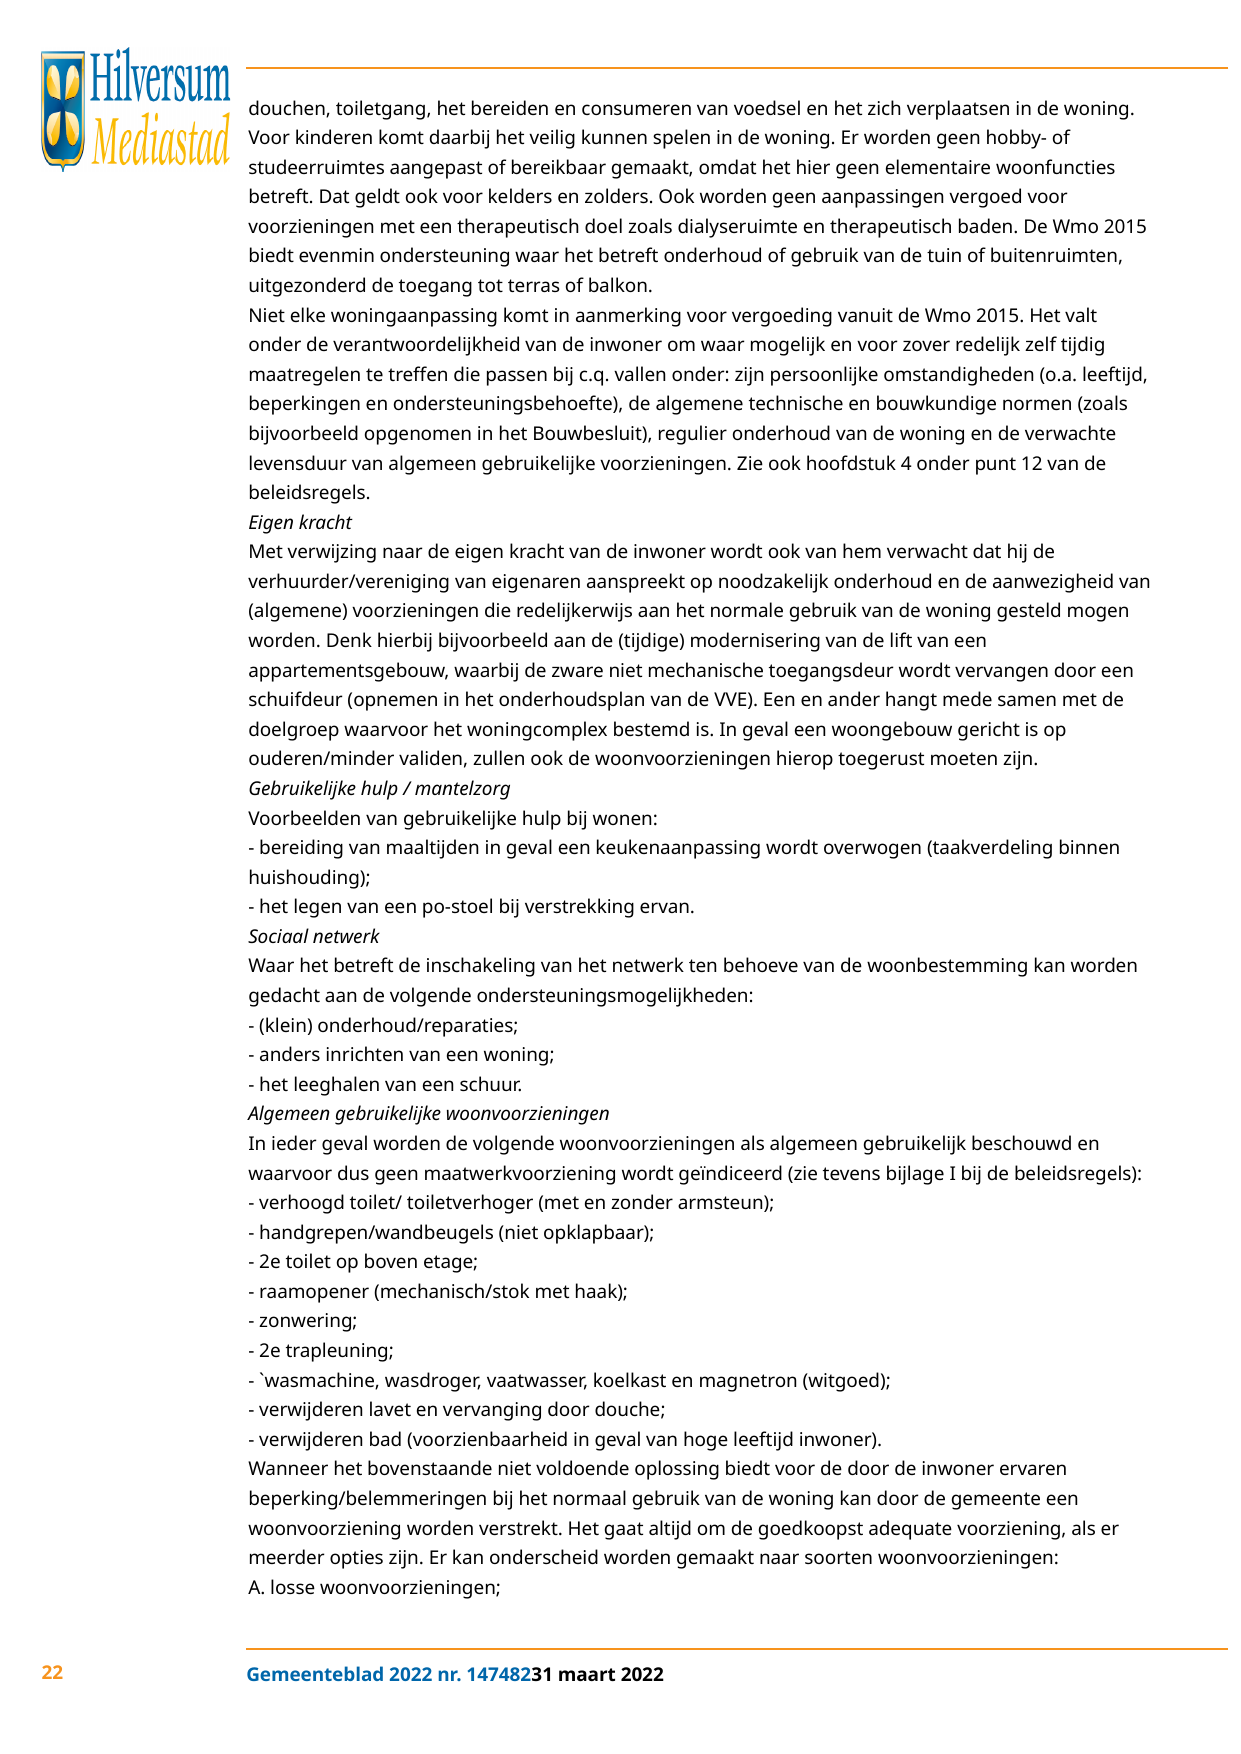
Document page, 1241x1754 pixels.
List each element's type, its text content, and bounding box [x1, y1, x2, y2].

text Algemeen gebruikelijke woonvoorzieningen [248, 1101, 1152, 1126]
text - raamopener (mechanisch/stok met haak); [248, 1278, 1152, 1304]
text Voorbeelden van gebruikelijke hulp bij wonen: [248, 805, 1152, 831]
text Niet elke woningaanpassing komt in aanmerking voor vergoeding vanuit de Wmo 2015. Het valt onder de verantwoordelijkheid van de inwoner om waar mogelijk en voor zover redelijk zelf tijdig maatregelen te treffen die passen bij c.q. vallen onder: zijn persoonlijke omstandigheden (o.a. leeftijd, beperkingen en ondersteuningsbehoefte), de algemene technische en bouwkundige normen (zoals bijvoorbeeld opgenomen in het Bouwbesluit), regulier onderhoud van de woning en de verwachte levensduur van algemeen gebruikelijke voorzieningen. Zie ook hoofdstuk 4 onder punt 12 van de beleidsregels. [248, 302, 1152, 505]
text - verwijderen bad (voorzienbaarheid in geval van hoge leeftijd inwoner). [248, 1426, 1152, 1452]
text - anders inrichten van een woning; [248, 1041, 1152, 1067]
text A. losse woonvoorzieningen; [248, 1574, 1152, 1600]
picture [41, 47, 231, 172]
text - (klein) onderhoud/reparaties; [248, 1012, 1152, 1038]
text Met verwijzing naar de eigen kracht van de inwoner wordt ook van hem verwacht dat hij de verhuurder/vereniging van eigenaren aanspreekt op noodzakelijk onderhoud en de aanwezigheid van (algemene) voorzieningen die redelijkerwijs aan het normale gebruik van de woning gesteld mogen worden. Denk hierbij bijvoorbeeld aan de (tijdige) modernisering van de lift van een appartementsgebouw, waarbij de zware niet mechanische toegangsdeur wordt vervangen door een schuifdeur (opnemen in het onderhoudsplan van de VVE). Een en ander hangt mede samen met de doelgroep waarvoor het woningcomplex bestemd is. In geval een woongebouw gericht is op ouderen/minder validen, zullen ook de woonvoorzieningen hierop toegerust moeten zijn. [248, 538, 1152, 771]
text - het leeghalen van een schuur. [248, 1071, 1152, 1097]
text - het legen van een po-stoel bij verstrekking ervan. [248, 893, 1152, 919]
text - bereiding van maaltijden in geval een keukenaanpassing wordt overwogen (taakverdeling binnen [248, 834, 1152, 860]
text - `wasmachine, wasdroger, vaatwasser, koelkast en magnetron (witgoed); [248, 1367, 1152, 1393]
text Gebruikelijke hulp / mantelzorg [248, 775, 1152, 801]
text Waar het betreft de inschakeling van het netwerk ten behoeve van de woonbestemming kan worden gedacht aan de volgende ondersteuningsmogelijkheden: [248, 953, 1152, 1008]
text Eigen kracht [248, 509, 1152, 535]
text - zonwering; [248, 1308, 1152, 1333]
text Sociaal netwerk [248, 923, 1152, 949]
text Wanneer het bovenstaande niet voldoende oplossing biedt voor de door de inwoner ervaren beperking/belemmeringen bij het normaal gebruik van de woning kan door de gemeente een woonvoorziening worden verstrekt. Het gaat altijd om de goedkoopst adequate voorziening, als er meerder opties zijn. Er kan onderscheid worden gemaakt naar soorten woonvoorzieningen: [248, 1456, 1152, 1570]
text - verhoogd toilet/ toiletverhoger (met en zonder armsteun); [248, 1189, 1152, 1215]
text - 2e trapleuning; [248, 1337, 1152, 1363]
text In ieder geval worden de volgende woonvoorzieningen als algemeen gebruikelijk beschouwd en waarvoor dus geen maatwerkvoorziening wordt geïndiceerd (zie tevens bijlage I bij de beleidsregels): [248, 1130, 1152, 1186]
text - verwijderen lavet en vervanging door douche; [248, 1396, 1152, 1422]
text douchen, toiletgang, het bereiden en consumeren van voedsel en het zich verplaatsen in de woning. Voor kinderen komt daarbij het veilig kunnen spelen in de woning. Er worden geen hobby- of studeerruimtes aangepast of bereikbaar gemaakt, omdat het hier geen elementaire woonfuncties betreft. Dat geldt ook voor kelders en zolders. Ook worden geen aanpassingen vergoed voor voorzieningen met een therapeutisch doel zoals dialyseruimte en therapeutisch baden. De Wmo 2015 biedt evenmin ondersteuning waar het betreft onderhoud of gebruik van de tuin of buitenruimten, uitgezonderd de toegang tot terras of balkon. [248, 95, 1152, 298]
text huishouding); [248, 864, 1152, 890]
text - handgrepen/wandbeugels (niet opklapbaar); [248, 1219, 1152, 1245]
text - 2e toilet op boven etage; [248, 1248, 1152, 1274]
